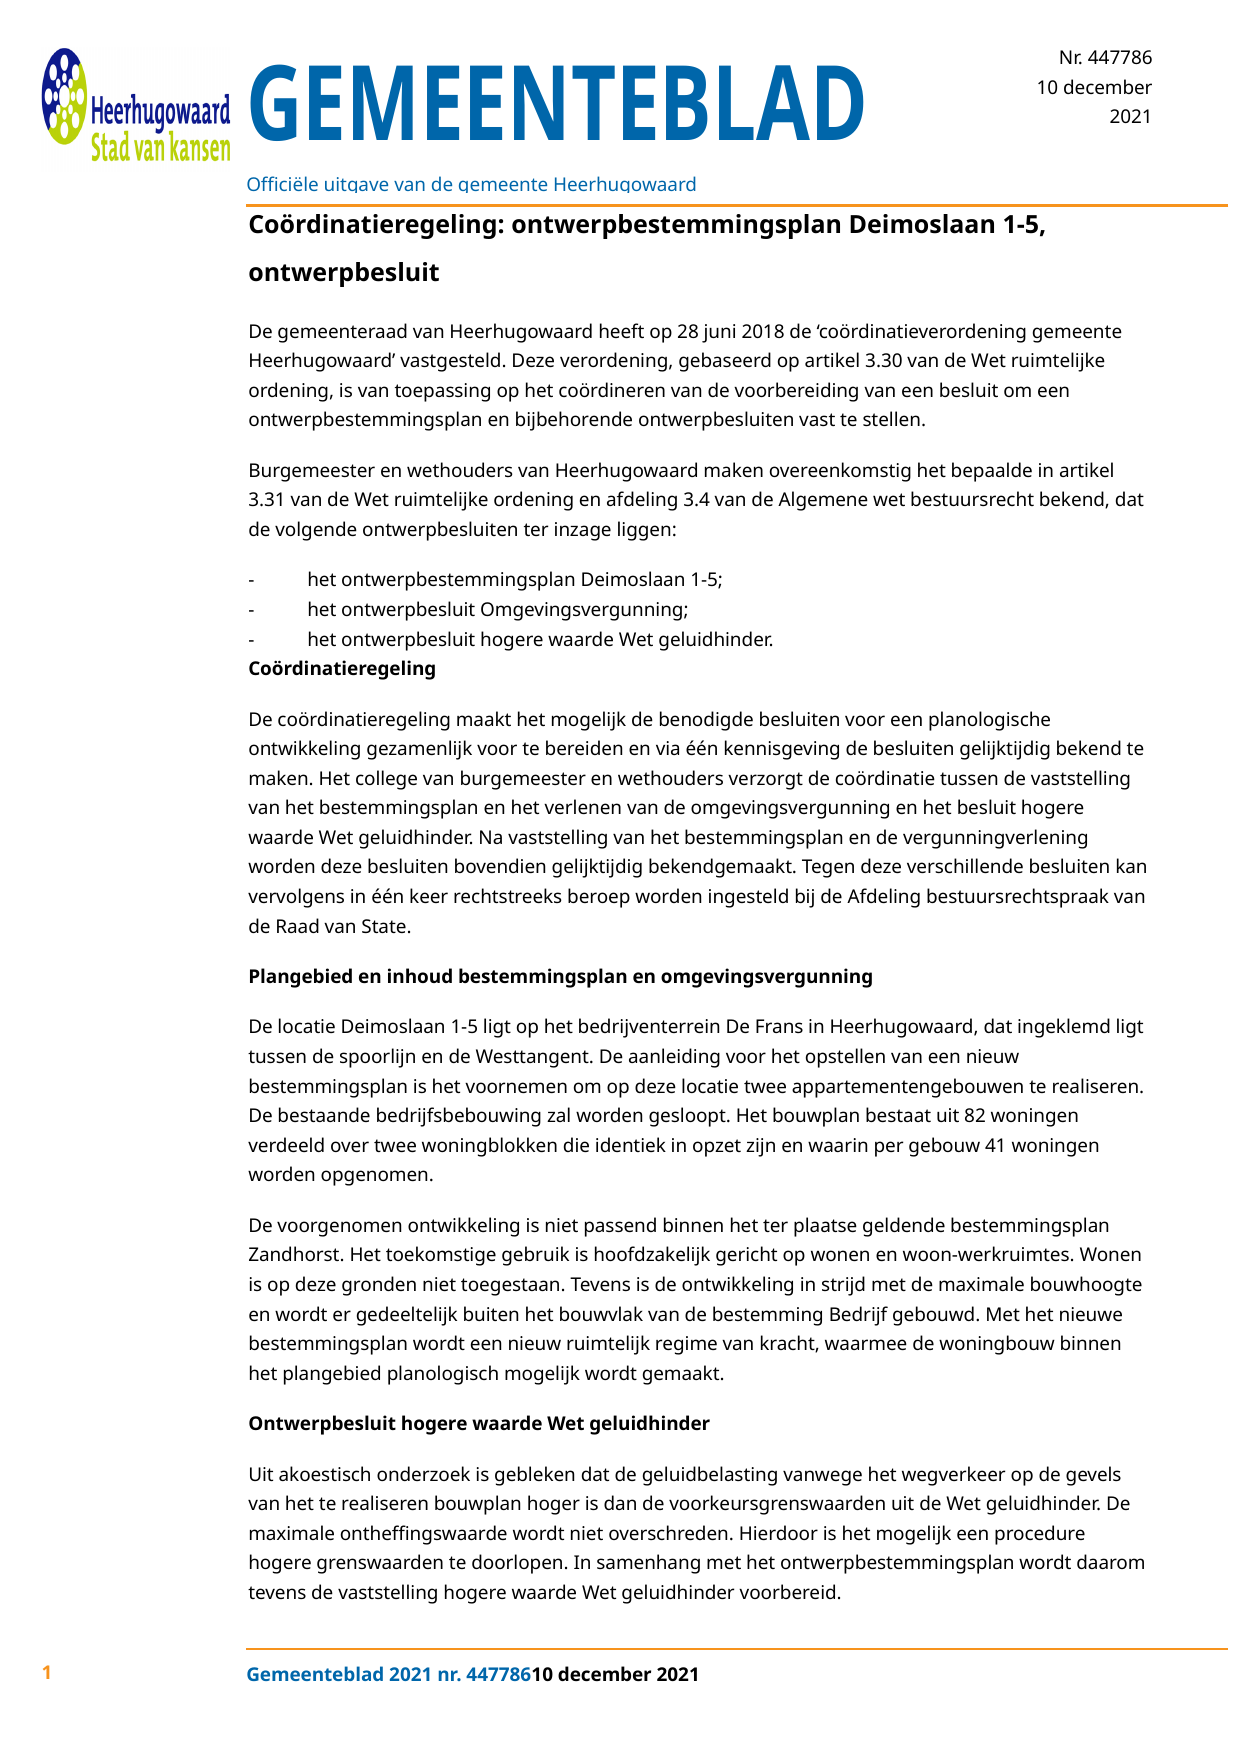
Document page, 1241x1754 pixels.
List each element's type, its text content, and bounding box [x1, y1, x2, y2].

text Uit akoestisch onderzoek is gebleken dat de geluidbelasting vanwege het wegverkeer op de gevels van het te realiseren bouwplan hoger is dan de voorkeursgrenswaarden uit de Wet geluidhinder. De maximale ontheffingswaarde wordt niet overschreden. Hierdoor is het mogelijk een procedure hogere grenswaarden te doorlopen. In samenhang met het ontwerpbestemmingsplan wordt daarom tevens de vaststelling hogere waarde Wet geluidhinder voorbereid. [248, 1461, 1152, 1605]
picture [41, 47, 231, 172]
text Plangebied en inhoud bestemmingsplan en omgevingsvergunning [248, 963, 1152, 989]
text Burgemeester en wethouders van Heerhugowaard maken overeenkomstig het bepaalde in artikel 3.31 van de Wet ruimtelijke ordening en afdeling 3.4 van de Algemene wet bestuursrecht bekend, dat de volgende ontwerpbesluiten ter inzage liggen: [248, 457, 1152, 542]
text De gemeenteraad van Heerhugowaard heeft op 28 juni 2018 de ‘coördinatieverordening gemeente Heerhugowaard’ vastgesteld. Deze verordening, gebaseerd op artikel 3.30 van de Wet ruimtelijke ordening, is van toepassing op het coördineren van de voorbereiding van een besluit om een ontwerpbestemmingsplan en bijbehorende ontwerpbesluiten vast te stellen. [248, 318, 1152, 432]
list het ontwerpbestemmingsplan Deimoslaan 1-5; [248, 567, 1152, 592]
text Coördinatieregeling: ontwerpbestemmingsplan Deimoslaan 1-5, ontwerpbesluit [248, 207, 1152, 288]
text Coördinatieregeling [248, 655, 1152, 681]
text Ontwerpbesluit hogere waarde Wet geluidhinder [248, 1410, 1152, 1436]
text De voorgenomen ontwikkeling is niet passend binnen het ter plaatse geldende bestemmingsplan Zandhorst. Het toekomstige gebruik is hoofdzakelijk gericht op wonen en woon-werkruimtes. Wonen is op deze gronden niet toegestaan. Tevens is de ontwikkeling in strijd met de maximale bouwhoogte en wordt er gedeeltelijk buiten het bouwvlak van de bestemming Bedrijf gebouwd. Met het nieuwe bestemmingsplan wordt een nieuw ruimtelijk regime van kracht, waarmee de woningbouw binnen het plangebied planologisch mogelijk wordt gemaakt. [248, 1212, 1152, 1386]
text De coördinatieregeling maakt het mogelijk de benodigde besluiten voor een planologische ontwikkeling gezamenlijk voor te bereiden en via één kennisgeving de besluiten gelijktijdig bekend te maken. Het college van burgemeester en wethouders verzorgt de coördinatie tussen de vaststelling van het bestemmingsplan en het verlenen van de omgevingsvergunning en het besluit hogere waarde Wet geluidhinder. Na vaststelling van het bestemmingsplan en de vergunningverlening worden deze besluiten bovendien gelijktijdig bekendgemaakt. Tegen deze verschillende besluiten kan vervolgens in één keer rechtstreeks beroep worden ingesteld bij de Afdeling bestuursrechtspraak van de Raad van State. [248, 706, 1152, 939]
list het ontwerpbesluit Omgevingsvergunning; [248, 596, 1152, 622]
list het ontwerpbesluit hogere waarde Wet geluidhinder. [248, 626, 1152, 652]
text De locatie Deimoslaan 1-5 ligt op het bedrijventerrein De Frans in Heerhugowaard, dat ingeklemd ligt tussen de spoorlijn en de Westtangent. De aanleiding voor het opstellen van een nieuw bestemmingsplan is het voornemen om op deze locatie twee appartementengebouwen te realiseren. De bestaande bedrijfsbebouwing zal worden gesloopt. Het bouwplan bestaat uit 82 woningen verdeeld over twee woningblokken die identiek in opzet zijn en waarin per gebouw 41 woningen worden opgenomen. [248, 1014, 1152, 1187]
